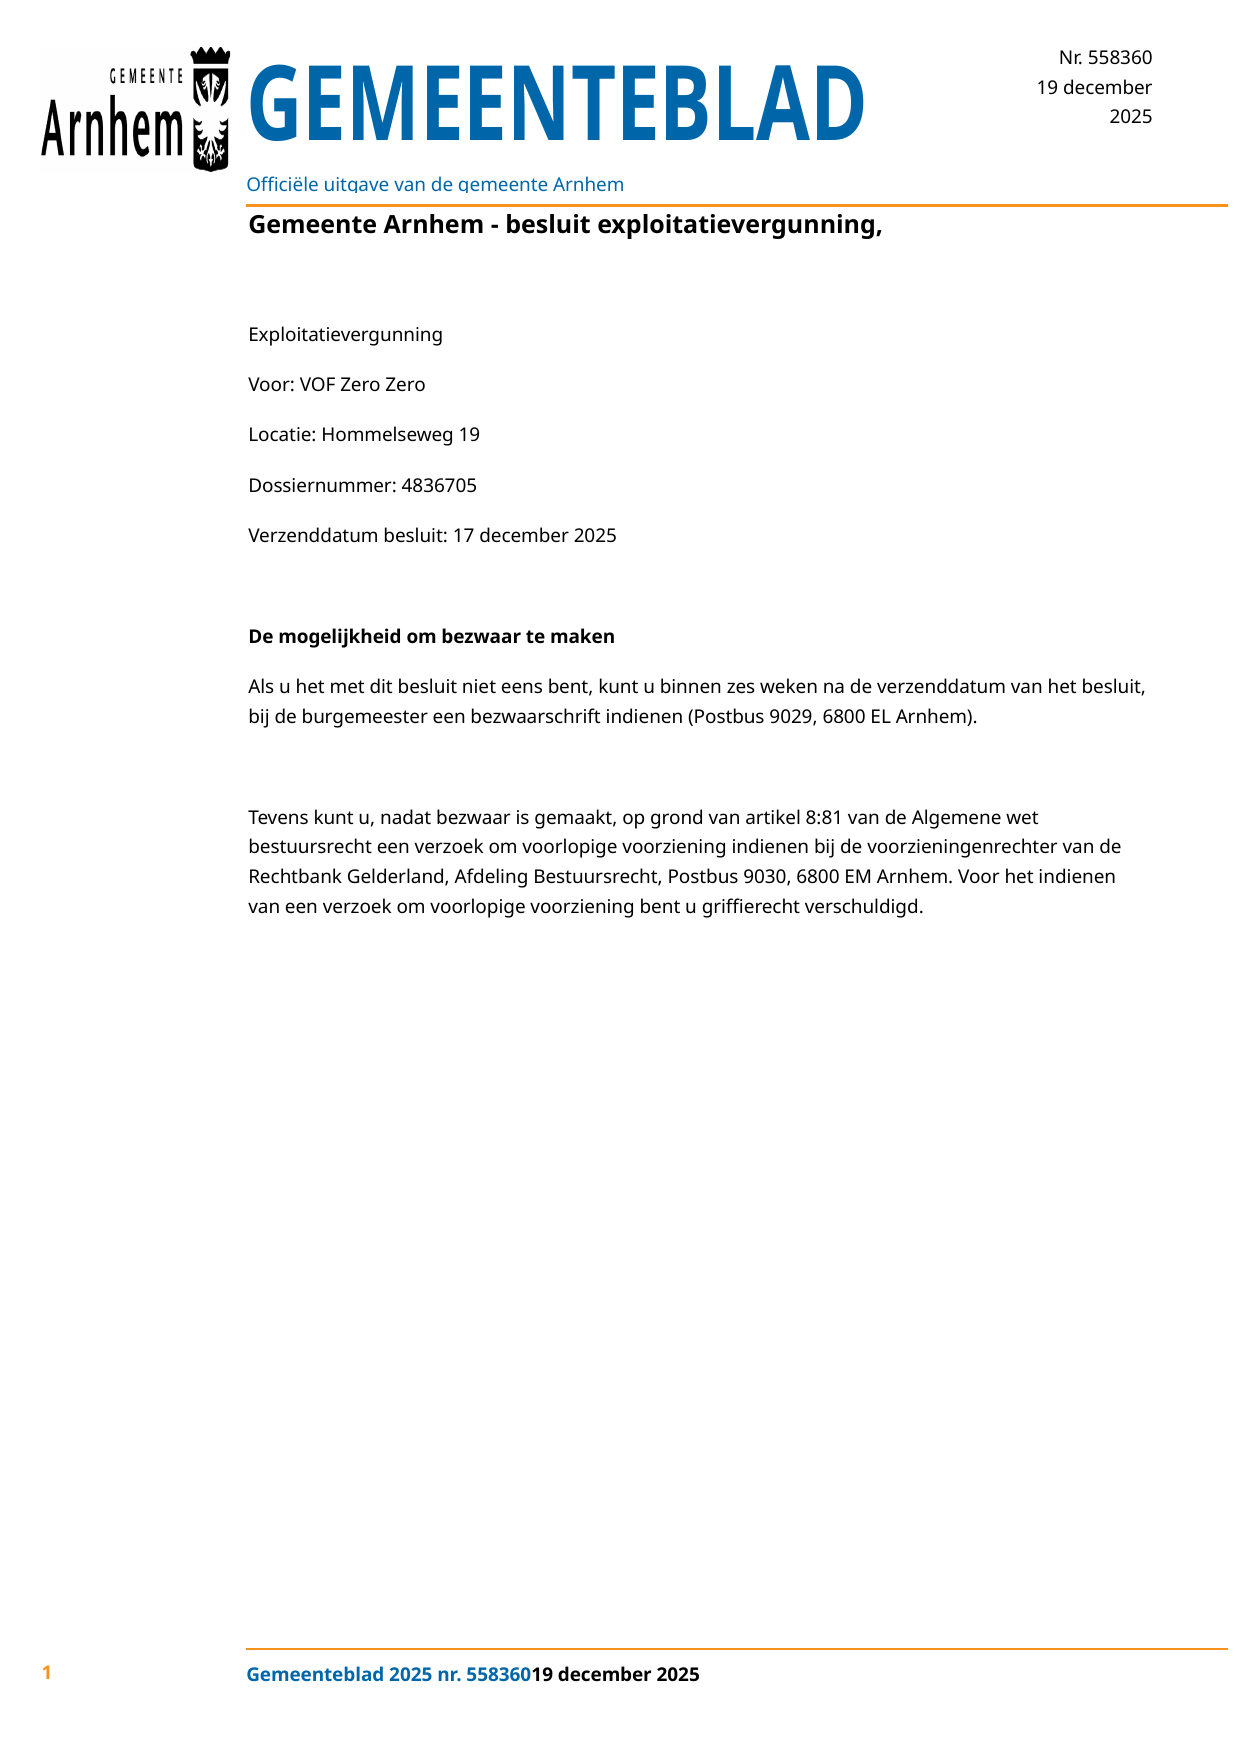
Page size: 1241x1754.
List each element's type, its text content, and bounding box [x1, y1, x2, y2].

text Locatie: Hommelseweg 19 [248, 422, 1152, 447]
text Tevens kunt u, nadat bezwaar is gemaakt, op grond van artikel 8:81 van de Algemene wet bestuursrecht een verzoek om voorlopige voorziening indienen bij de voorzieningenrechter van de Rechtbank Gelderland, Afdeling Bestuursrecht, Postbus 9030, 6800 EM Arnhem. Voor het indienen van een verzoek om voorlopige voorziening bent u griffierecht verschuldigd. [248, 804, 1152, 918]
text Dossiernummer: 4836705 [248, 472, 1152, 498]
picture [41, 47, 231, 172]
text Exploitatievergunning [248, 321, 1152, 346]
text Verzenddatum besluit: 17 december 2025 [248, 522, 1152, 548]
text Gemeente Arnhem - besluit exploitatievergunning, [248, 207, 1152, 241]
text Voor: VOF Zero Zero [248, 371, 1152, 397]
text Als u het met dit besluit niet eens bent, kunt u binnen zes weken na de verzenddatum van het besluit, bij de burgemeester een bezwaarschrift indienen (Postbus 9029, 6800 EL Arnhem). [248, 674, 1152, 729]
text De mogelijkheid om bezwaar te maken [248, 623, 1152, 649]
